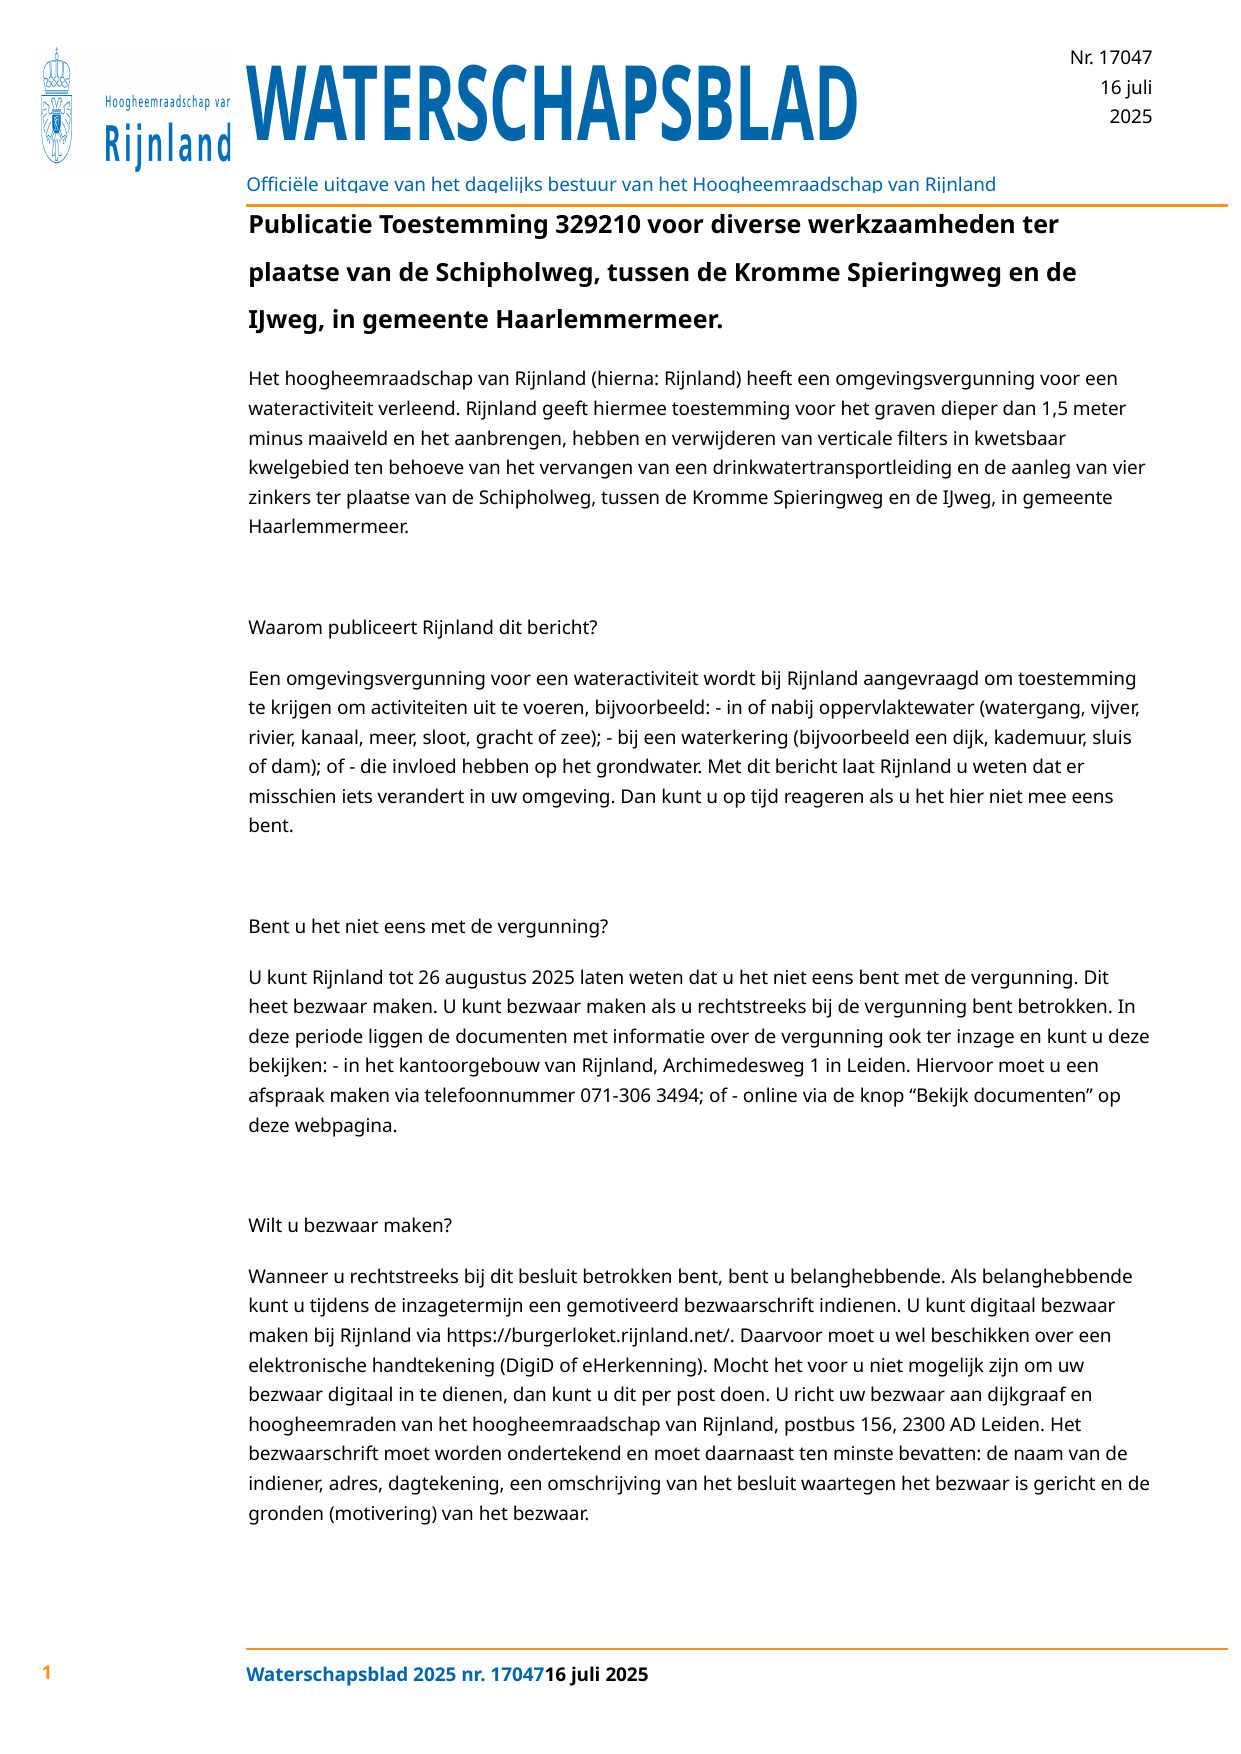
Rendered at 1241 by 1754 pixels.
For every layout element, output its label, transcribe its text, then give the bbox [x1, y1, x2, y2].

text U kunt Rijnland tot 26 augustus 2025 laten weten dat u het niet eens bent met de vergunning. Dit heet bezwaar maken. U kunt bezwaar maken als u rechtstreeks bij de vergunning bent betrokken. In deze periode liggen de documenten met informatie over de vergunning ook ter inzage en kunt u deze bekijken: - in het kantoorgebouw van Rijnland, Archimedesweg 1 in Leiden. Hiervoor moet u een afspraak maken via telefoonnummer 071-306 3494; of - online via de knop “Bekijk documenten” op deze webpagina. [248, 964, 1152, 1137]
text Waarom publiceert Rijnland dit bericht? [248, 614, 1152, 640]
text Publicatie Toestemming 329210 voor diverse werkzaamheden ter plaatse van de Schipholweg, tussen de Kromme Spieringweg en de IJweg, in gemeente Haarlemmermeer. [248, 207, 1152, 336]
text Wanneer u rechtstreeks bij dit besluit betrokken bent, bent u belanghebbende. Als belanghebbende kunt u tijdens de inzagetermijn een gemotiveerd bezwaarschrift indienen. U kunt digitaal bezwaar maken bij Rijnland via https://burgerloket.rijnland.net/. Daarvoor moet u wel beschikken over een elektronische handtekening (DigiD of eHerkenning). Mocht het voor u niet mogelijk zijn om uw bezwaar digitaal in te dienen, dan kunt u dit per post doen. U richt uw bezwaar aan dijkgraaf en hoogheemraden van het hoogheemraadschap van Rijnland, postbus 156, 2300 AD Leiden. Het bezwaarschrift moet worden ondertekend en moet daarnaast ten minste bevatten: de naam van de indiener, adres, dagtekening, een omschrijving van het besluit waartegen het bezwaar is gericht en de gronden (motivering) van het bezwaar. [248, 1263, 1152, 1525]
text Bent u het niet eens met de vergunning? [248, 913, 1152, 939]
text Het hoogheemraadschap van Rijnland (hierna: Rijnland) heeft een omgevingsvergunning voor een wateractiviteit verleend. Rijnland geeft hiermee toestemming voor het graven dieper dan 1,5 meter minus maaiveld en het aanbrengen, hebben en verwijderen van verticale filters in kwetsbaar kwelgebied ten behoeve van het vervangen van een drinkwatertransportleiding en de aanleg van vier zinkers ter plaatse van de Schipholweg, tussen de Kromme Spieringweg en de IJweg, in gemeente Haarlemmermeer. [248, 366, 1152, 539]
picture [41, 47, 231, 172]
text Een omgevingsvergunning voor een wateractiviteit wordt bij Rijnland aangevraagd om toestemming te krijgen om activiteiten uit te voeren, bijvoorbeeld: - in of nabij oppervlaktewater (watergang, vijver, rivier, kanaal, meer, sloot, gracht of zee); - bij een waterkering (bijvoorbeeld een dijk, kademuur, sluis of dam); of - die invloed hebben op het grondwater. Met dit bericht laat Rijnland u weten dat er misschien iets verandert in uw omgeving. Dan kunt u op tijd reageren als u het hier niet mee eens bent. [248, 665, 1152, 838]
text Wilt u bezwaar maken? [248, 1213, 1152, 1238]
